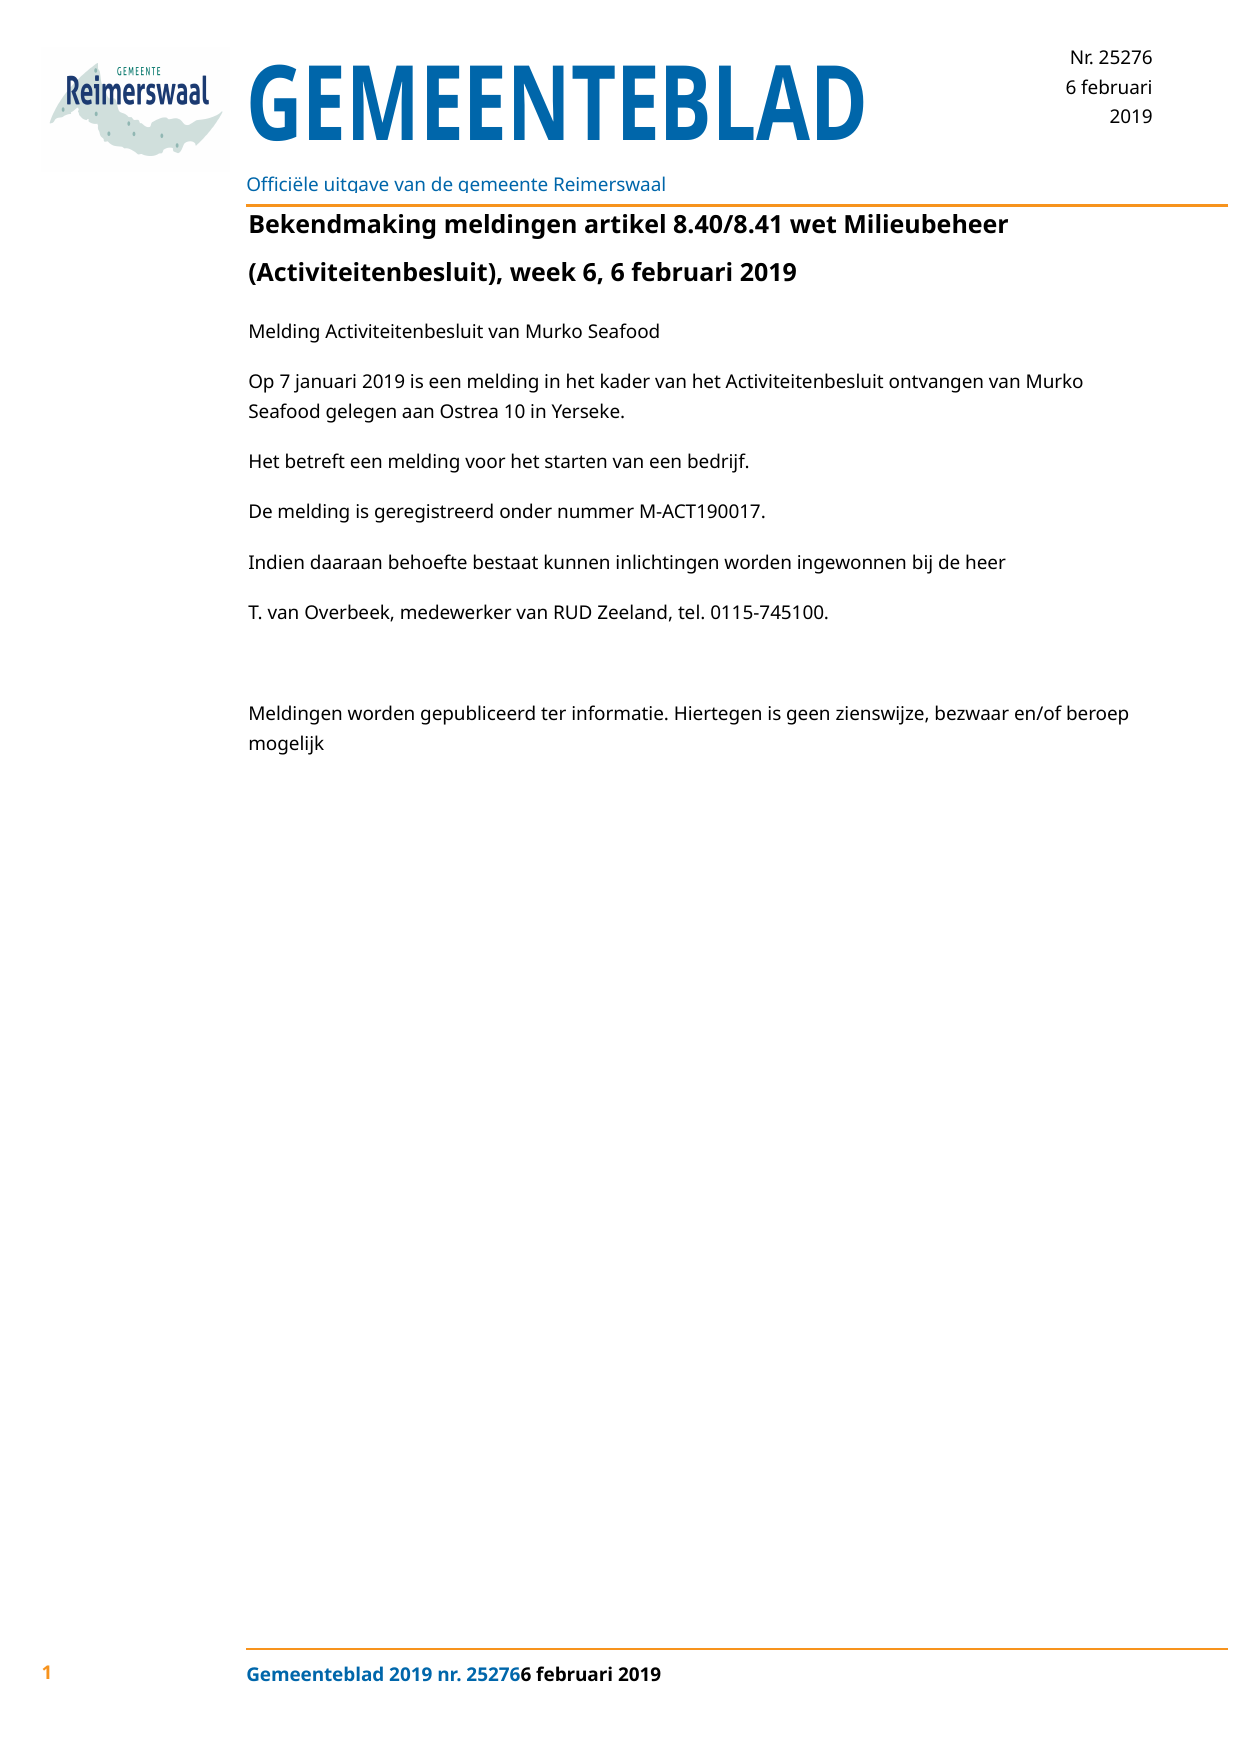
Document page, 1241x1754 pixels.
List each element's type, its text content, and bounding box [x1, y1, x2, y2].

text Het betreft een melding voor het starten van een bedrijf. [248, 448, 1152, 474]
text Meldingen worden gepubliceerd ter informatie. Hiertegen is geen zienswijze, bezwaar en/of beroep mogelijk [248, 700, 1152, 756]
text De melding is geregistreerd onder nummer M-ACT190017. [248, 499, 1152, 524]
text Melding Activiteitenbesluit van Murko Seafood [248, 318, 1152, 344]
text Indien daaraan behoefte bestaat kunnen inlichtingen worden ingewonnen bij de heer [248, 549, 1152, 575]
text Bekendmaking meldingen artikel 8.40/8.41 wet Milieubeheer (Activiteitenbesluit), week 6, 6 februari 2019 [248, 207, 1152, 288]
picture [41, 47, 231, 172]
text Op 7 januari 2019 is een melding in het kader van het Activiteitenbesluit ontvangen van Murko Seafood gelegen aan Ostrea 10 in Yerseke. [248, 368, 1152, 424]
text T. van Overbeek, medewerker van RUD Zeeland, tel. 0115-745100. [248, 599, 1152, 625]
